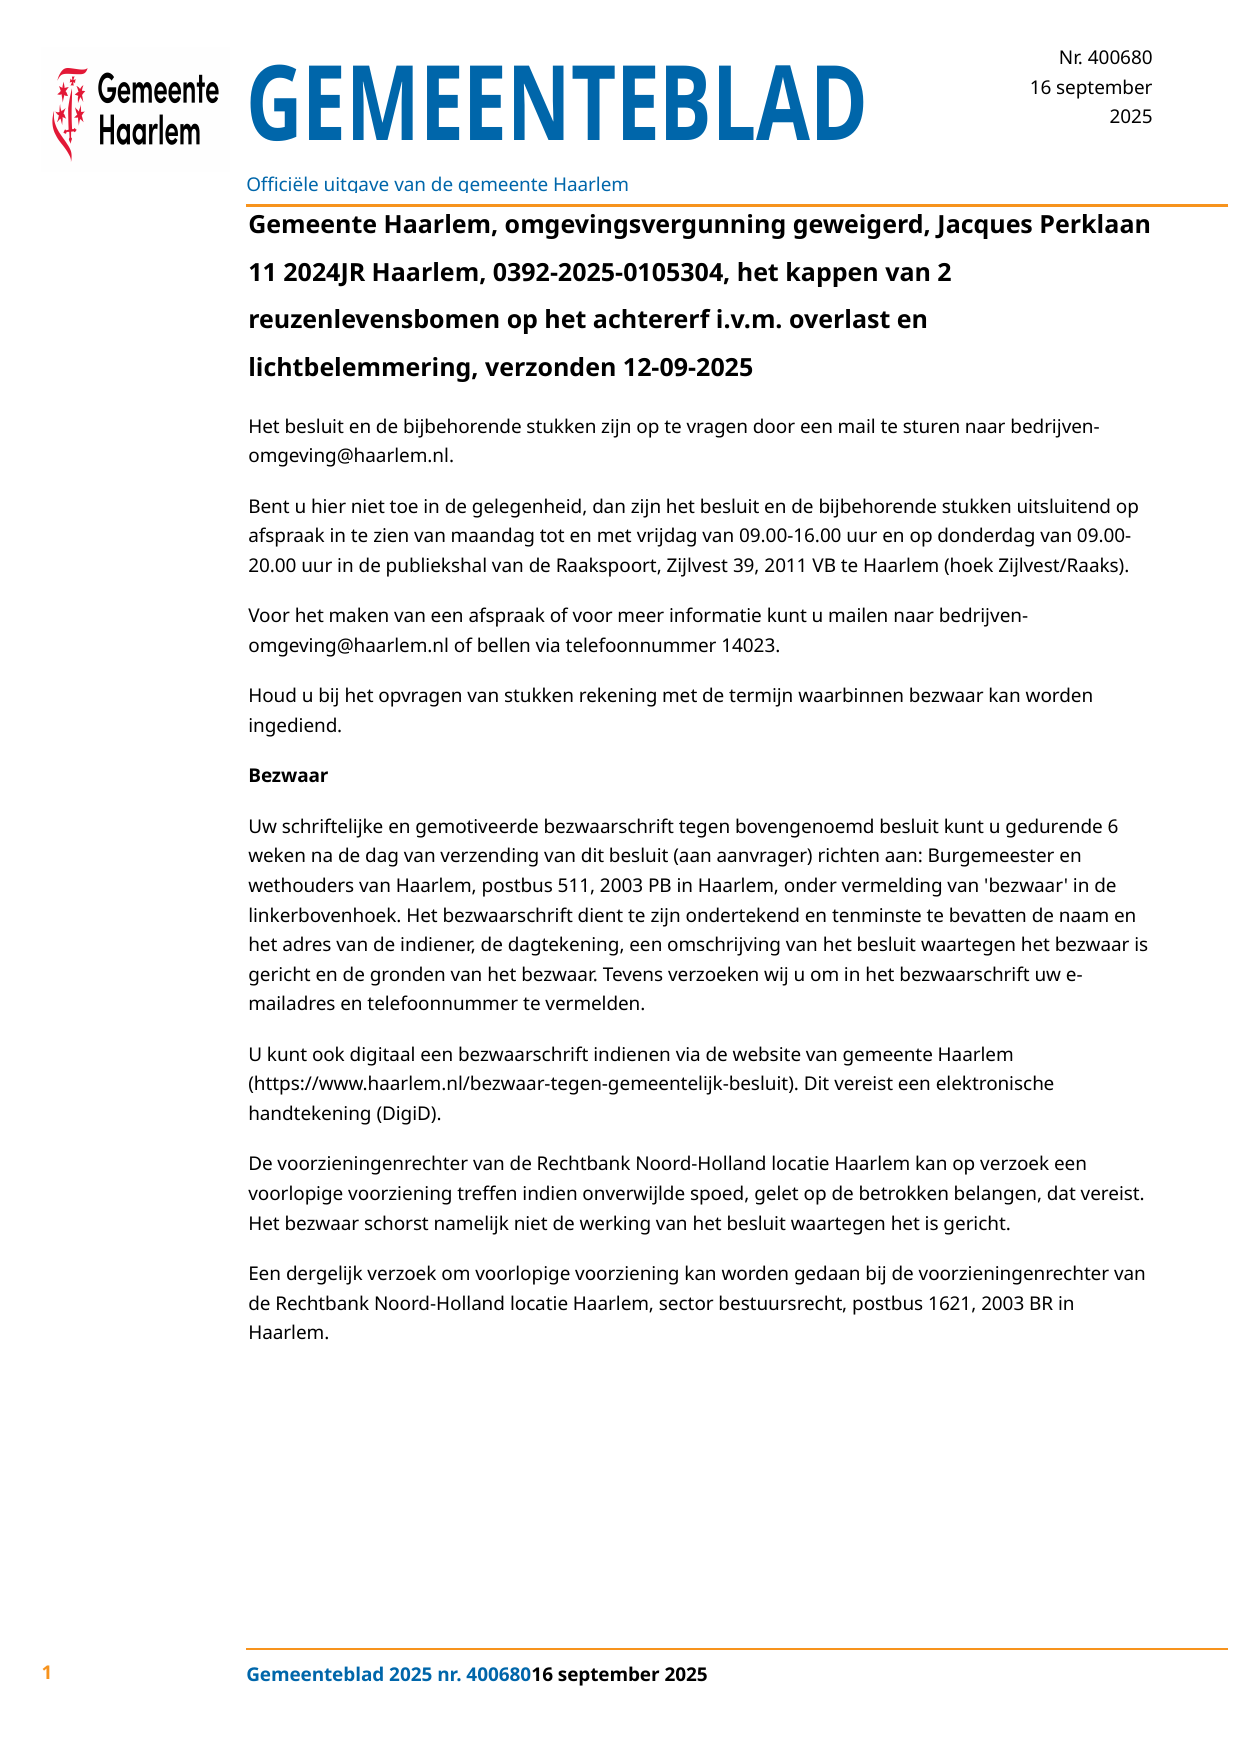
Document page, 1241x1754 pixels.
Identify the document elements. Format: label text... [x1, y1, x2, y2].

text Gemeente Haarlem, omgevingsvergunning geweigerd, Jacques Perklaan 11 2024JR Haarlem, 0392-2025-0105304, het kappen van 2 reuzenlevensbomen op het achtererf i.v.m. overlast en lichtbelemmering, verzonden 12-09-2025 [248, 207, 1152, 384]
text Een dergelijk verzoek om voorlopige voorziening kan worden gedaan bij de voorzieningenrechter van de Rechtbank Noord-Holland locatie Haarlem, sector bestuursrecht, postbus 1621, 2003 BR in Haarlem. [248, 1260, 1152, 1345]
text De voorzieningenrechter van de Rechtbank Noord-Holland locatie Haarlem kan op verzoek een voorlopige voorziening treffen indien onverwijlde spoed, gelet op de betrokken belangen, dat vereist. Het bezwaar schorst namelijk niet de werking van het besluit waartegen het is gericht. [248, 1151, 1152, 1236]
text U kunt ook digitaal een bezwaarschrift indienen via de website van gemeente Haarlem (https://www.haarlem.nl/bezwaar-tegen-gemeentelijk-besluit). Dit vereist een elektronische handtekening (DigiD). [248, 1041, 1152, 1126]
text Bent u hier niet toe in de gelegenheid, dan zijn het besluit en de bijbehorende stukken uitsluitend op afspraak in te zien van maandag tot en met vrijdag van 09.00-16.00 uur en op donderdag van 09.00-20.00 uur in de publiekshal van de Raakspoort, Zijlvest 39, 2011 VB te Haarlem (hoek Zijlvest/Raaks). [248, 493, 1152, 578]
picture [41, 47, 231, 172]
text Bezwaar [248, 763, 1152, 788]
text Voor het maken van een afspraak of voor meer informatie kunt u mailen naar bedrijven-omgeving@haarlem.nl of bellen via telefoonnummer 14023. [248, 603, 1152, 658]
text Het besluit en de bijbehorende stukken zijn op te vragen door een mail te sturen naar bedrijven-omgeving@haarlem.nl. [248, 413, 1152, 468]
text Houd u bij het opvragen van stukken rekening met de termijn waarbinnen bezwaar kan worden ingediend. [248, 683, 1152, 738]
text Uw schriftelijke en gemotiveerde bezwaarschrift tegen bovengenoemd besluit kunt u gedurende 6 weken na de dag van verzending van dit besluit (aan aanvrager) richten aan: Burgemeester en wethouders van Haarlem, postbus 511, 2003 PB in Haarlem, onder vermelding van 'bezwaar' in de linkerbovenhoek. Het bezwaarschrift dient te zijn ondertekend en tenminste te bevatten de naam en het adres van de indiener, de dagtekening, een omschrijving van het besluit waartegen het bezwaar is gericht en de gronden van het bezwaar. Tevens verzoeken wij u om in het bezwaarschrift uw e-mailadres en telefoonnummer te vermelden. [248, 813, 1152, 1016]
